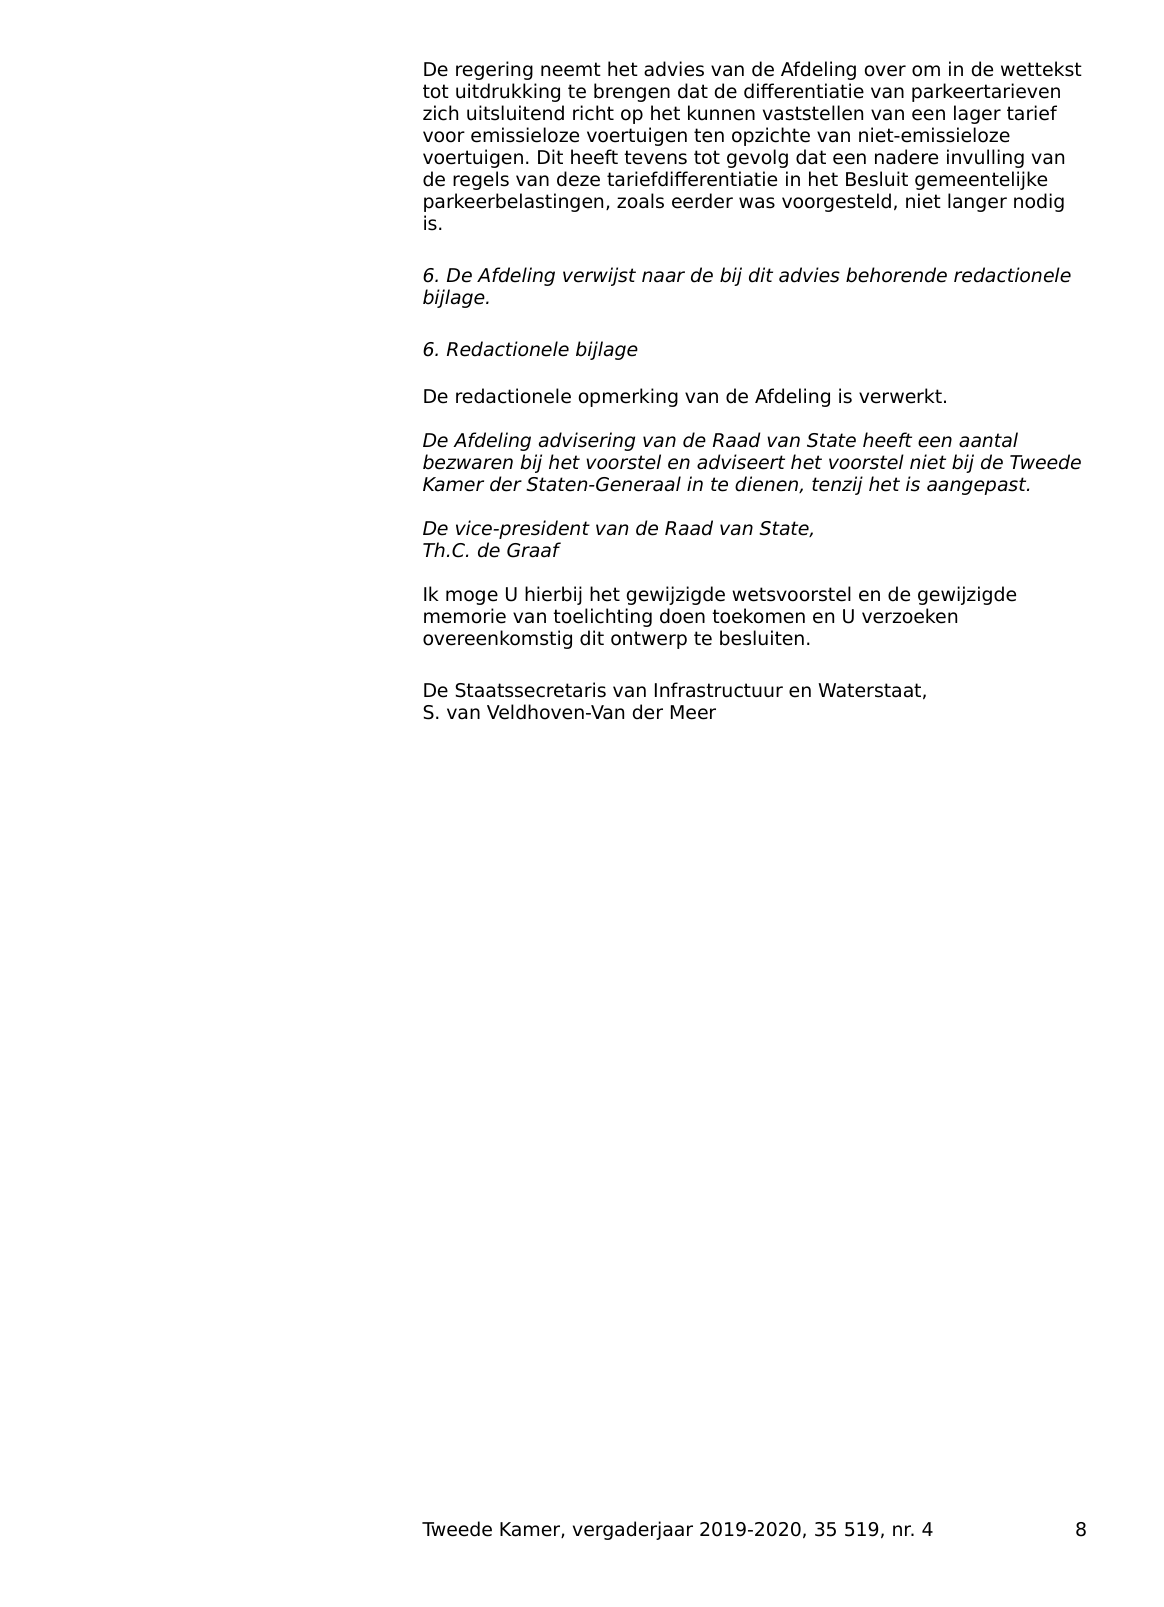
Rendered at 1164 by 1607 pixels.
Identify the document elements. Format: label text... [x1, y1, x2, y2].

subtitle 6. Redactionele bijlage [422, 339, 1087, 361]
text De regering neemt het advies van de Afdeling over om in de wettekst tot uitdrukking te brengen dat de differentiatie van parkeertarieven zich uitsluitend richt op het kunnen vaststellen van een lager tarief voor emissieloze voertuigen ten opzichte van niet-emissieloze voertuigen. Dit heeft tevens tot gevolg dat een nadere invulling van de regels van deze tariefdifferentiatie in het Besluit gemeentelijke parkeerbelastingen, zoals eerder was voorgesteld, niet langer nodig is. [422, 59, 1087, 235]
subtitle 6. De Afdeling verwijst naar de bij dit advies behorende redactionele bijlage. [422, 265, 1087, 309]
text Ik moge U hierbij het gewijzigde wetsvoorstel en de gewijzigde memorie van toelichting doen toekomen en U verzoeken overeenkomstig dit ontwerp te besluiten. [422, 584, 1087, 650]
text De Afdeling advisering van de Raad van State heeft een aantal bezwaren bij het voorstel en adviseert het voorstel niet bij de Tweede Kamer der Staten-Generaal in te dienen, tenzij het is aangepast. [422, 430, 1087, 496]
text De redactionele opmerking van de Afdeling is verwerkt. [422, 386, 1087, 408]
text De vice-president van de Raad van State, [422, 518, 1087, 540]
text Th.C. de Graaf [422, 540, 1087, 562]
text De Staatssecretaris van Infrastructuur en Waterstaat, S. van Veldhoven-Van der Meer [422, 680, 1087, 724]
